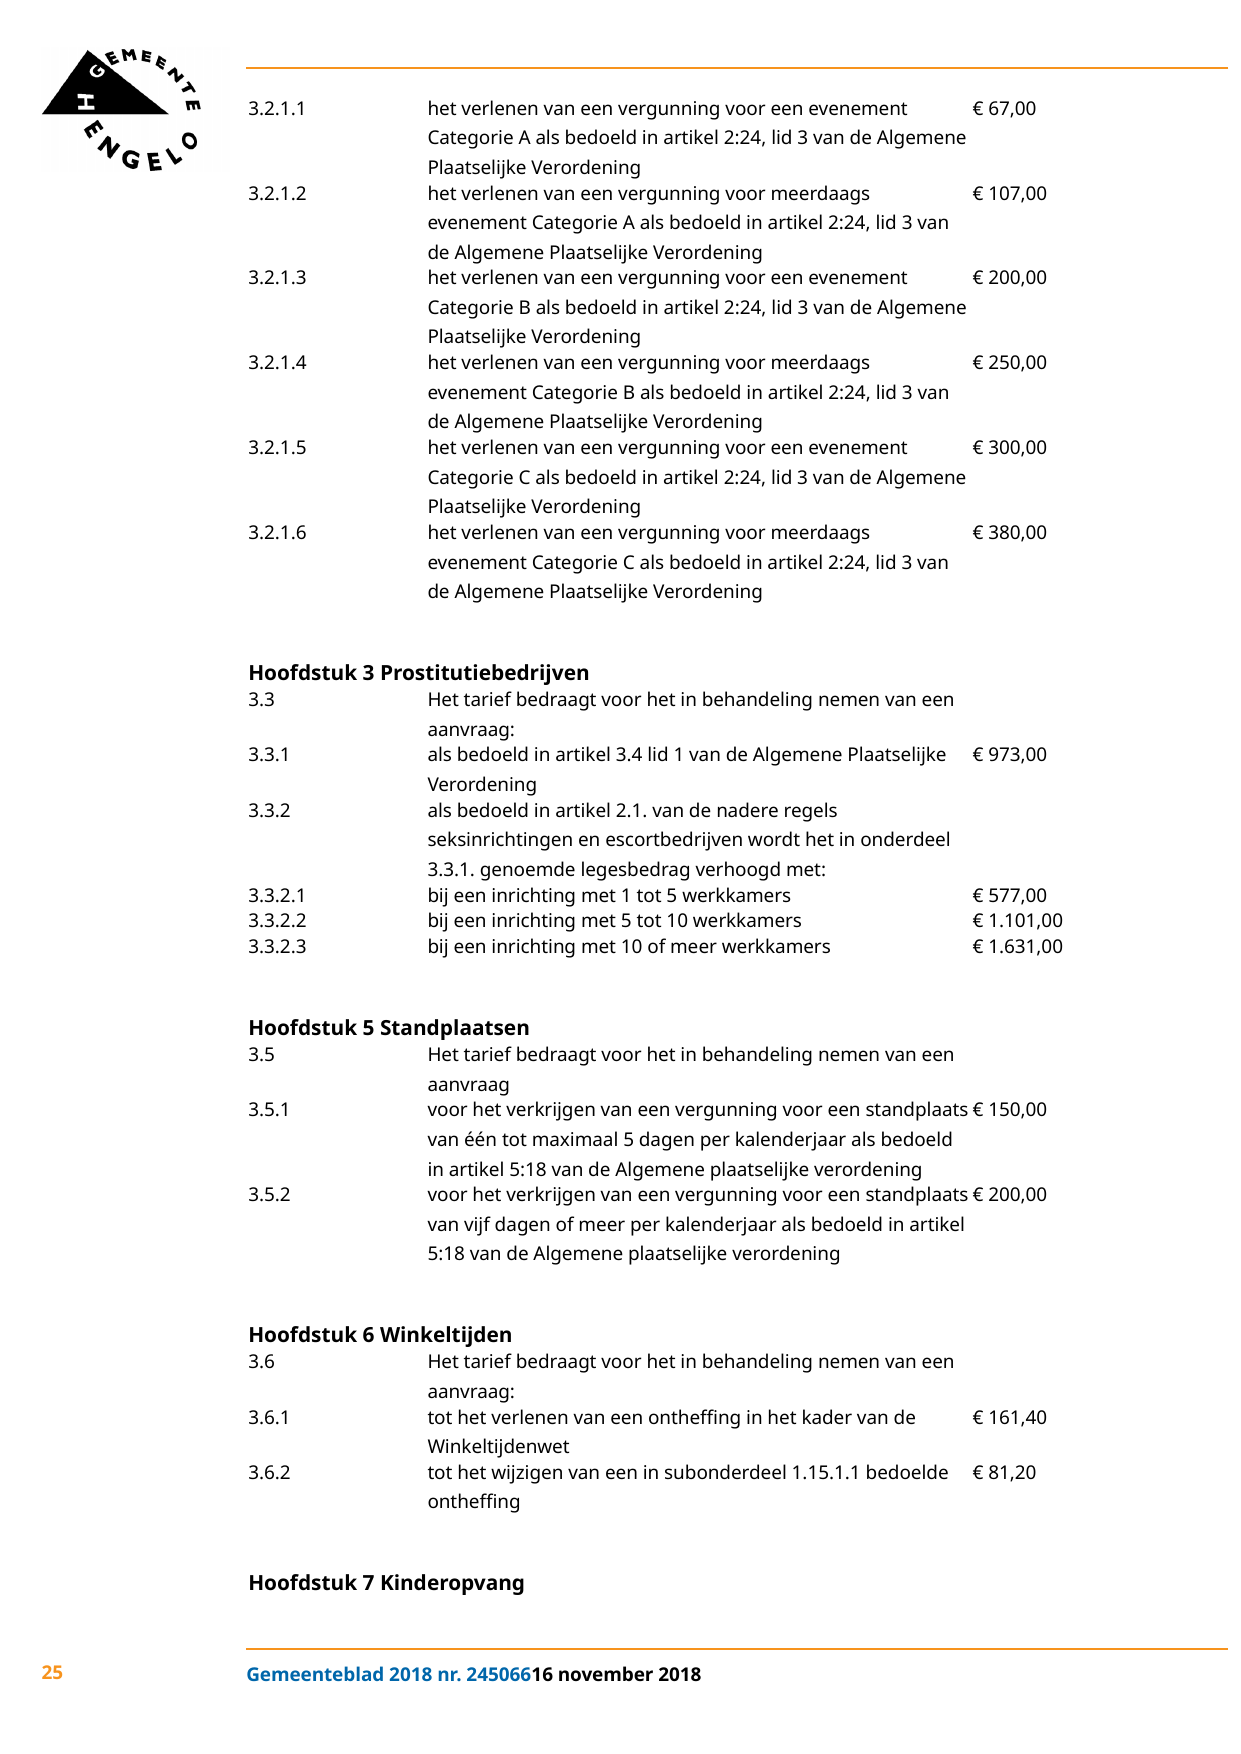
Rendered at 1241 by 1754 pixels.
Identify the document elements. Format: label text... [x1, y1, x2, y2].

table_cell € 973,00 [973, 742, 1152, 797]
table_cell 3.3.2.3 [248, 933, 427, 959]
table_cell bij een inrichting met 1 tot 5 werkkamers [427, 882, 972, 908]
table_cell 3.2.1.6 [248, 519, 427, 604]
picture [41, 47, 231, 172]
table_cell het verlenen van een vergunning voor een evenement Categorie A als bedoeld in artikel 2:24, lid 3 van de Algemene Plaatselijke Verordening [427, 95, 972, 180]
table_cell 3.2.1.3 [248, 265, 427, 349]
table_cell als bedoeld in artikel 2.1. van de nadere regels seksinrichtingen en escortbedrijven wordt het in onderdeel 3.3.1. genoemde legesbedrag verhoogd met: [427, 797, 972, 882]
table_cell 3.5.1 [248, 1097, 427, 1181]
text Hoofdstuk 6 Winkeltijden [248, 1320, 1152, 1348]
table_cell 3.3.2 [248, 797, 427, 882]
table_cell 3.3.1 [248, 742, 427, 797]
table_header 3.6 [248, 1349, 427, 1404]
table_cell € 67,00 [973, 95, 1152, 180]
table_cell voor het verkrijgen van een vergunning voor een standplaats van vijf dagen of meer per kalenderjaar als bedoeld in artikel 5:18 van de Algemene plaatselijke verordening [427, 1181, 972, 1266]
table_cell € 81,20 [973, 1459, 1152, 1514]
table_cell € 150,00 [973, 1097, 1152, 1181]
table_cell 3.6.1 [248, 1404, 427, 1459]
table_header 3.5 [248, 1041, 427, 1097]
table_cell voor het verkrijgen van een vergunning voor een standplaats van één tot maximaal 5 dagen per kalenderjaar als bedoeld in artikel 5:18 van de Algemene plaatselijke verordening [427, 1097, 972, 1181]
text Hoofdstuk 5 Standplaatsen [248, 1013, 1152, 1041]
table_cell het verlenen van een vergunning voor meerdaags evenement Categorie A als bedoeld in artikel 2:24, lid 3 van de Algemene Plaatselijke Verordening [427, 180, 972, 264]
table_cell € 200,00 [973, 1181, 1152, 1266]
table_cell € 300,00 [973, 434, 1152, 519]
table_header Het tarief bedraagt voor het in behandeling nemen van een aanvraag: [427, 1349, 972, 1404]
table_header [973, 1041, 1152, 1097]
table_cell € 161,40 [973, 1404, 1152, 1459]
table_header 3.3 [248, 686, 427, 742]
table_header [973, 1349, 1152, 1404]
table_cell [973, 797, 1152, 882]
table_cell bij een inrichting met 10 of meer werkkamers [427, 933, 972, 959]
table_cell € 200,00 [973, 265, 1152, 349]
table_cell als bedoeld in artikel 3.4 lid 1 van de Algemene Plaatselijke Verordening [427, 742, 972, 797]
table_cell 3.3.2.2 [248, 908, 427, 933]
table_cell het verlenen van een vergunning voor meerdaags evenement Categorie C als bedoeld in artikel 2:24, lid 3 van de Algemene Plaatselijke Verordening [427, 519, 972, 604]
table_header [973, 686, 1152, 742]
text Hoofdstuk 7 Kinderopvang [248, 1568, 1152, 1597]
table_cell 3.6.2 [248, 1459, 427, 1514]
table_header Het tarief bedraagt voor het in behandeling nemen van een aanvraag [427, 1041, 972, 1097]
table_cell € 250,00 [973, 350, 1152, 434]
table_cell € 1.101,00 [973, 908, 1152, 933]
table_cell 3.2.1.5 [248, 434, 427, 519]
table_cell € 107,00 [973, 180, 1152, 264]
table_cell het verlenen van een vergunning voor een evenement Categorie B als bedoeld in artikel 2:24, lid 3 van de Algemene Plaatselijke Verordening [427, 265, 972, 349]
text Hoofdstuk 3 Prostitutiebedrijven [248, 658, 1152, 686]
table_cell € 577,00 [973, 882, 1152, 908]
table_cell het verlenen van een vergunning voor een evenement Categorie C als bedoeld in artikel 2:24, lid 3 van de Algemene Plaatselijke Verordening [427, 434, 972, 519]
table_cell bij een inrichting met 5 tot 10 werkkamers [427, 908, 972, 933]
table_cell € 380,00 [973, 519, 1152, 604]
table_cell tot het verlenen van een ontheffing in het kader van de Winkeltijdenwet [427, 1404, 972, 1459]
table_cell 3.5.2 [248, 1181, 427, 1266]
table_cell 3.2.1.2 [248, 180, 427, 264]
table_cell 3.2.1.4 [248, 350, 427, 434]
table_cell tot het wijzigen van een in subonderdeel 1.15.1.1 bedoelde ontheffing [427, 1459, 972, 1514]
table_header Het tarief bedraagt voor het in behandeling nemen van een aanvraag: [427, 686, 972, 742]
table_cell 3.2.1.1 [248, 95, 427, 180]
table_cell 3.3.2.1 [248, 882, 427, 908]
table_cell € 1.631,00 [973, 933, 1152, 959]
table_cell het verlenen van een vergunning voor meerdaags evenement Categorie B als bedoeld in artikel 2:24, lid 3 van de Algemene Plaatselijke Verordening [427, 350, 972, 434]
